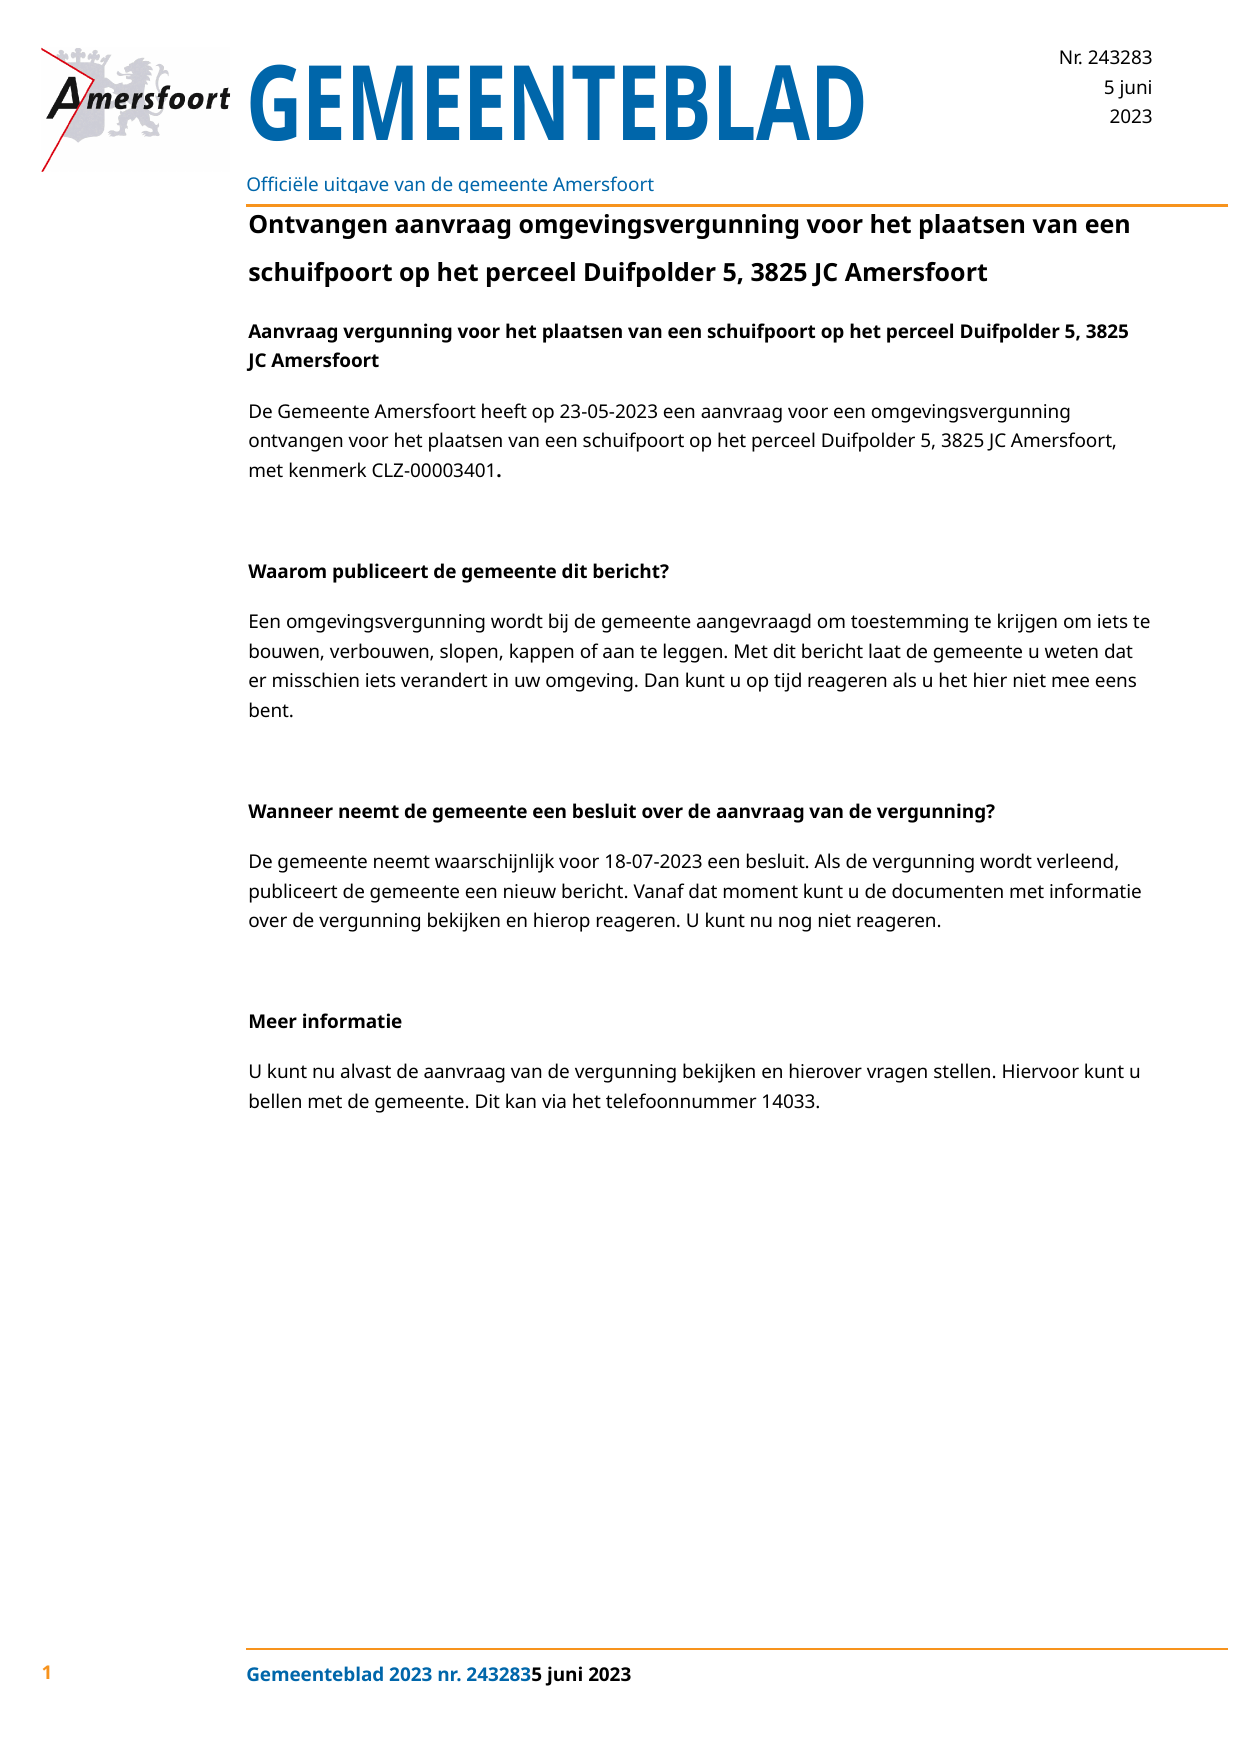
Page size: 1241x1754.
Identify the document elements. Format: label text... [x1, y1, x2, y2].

text De Gemeente Amersfoort heeft op 23-05-2023 een aanvraag voor een omgevingsvergunning ontvangen voor het plaatsen van een schuifpoort op het perceel Duifpolder 5, 3825 JC Amersfoort, met kenmerk CLZ-00003401. [248, 398, 1152, 483]
text Meer informatie [248, 1008, 1152, 1034]
text De gemeente neemt waarschijnlijk voor 18-07-2023 een besluit. Als de vergunning wordt verleend, publiceert de gemeente een nieuw bericht. Vanaf dat moment kunt u de documenten met informatie over de vergunning bekijken en hierop reageren. U kunt nu nog niet reageren. [248, 848, 1152, 933]
text U kunt nu alvast de aanvraag van de vergunning bekijken en hierover vragen stellen. Hiervoor kunt u bellen met de gemeente. Dit kan via het telefoonnummer 14033. [248, 1059, 1152, 1114]
text Een omgevingsvergunning wordt bij de gemeente aangevraagd om toestemming te krijgen om iets te bouwen, verbouwen, slopen, kappen of aan te leggen. Met dit bericht laat de gemeente u weten dat er misschien iets verandert in uw omgeving. Dan kunt u op tijd reageren als u het hier niet mee eens bent. [248, 608, 1152, 723]
text Aanvraag vergunning voor het plaatsen van een schuifpoort op het perceel Duifpolder 5, 3825 JC Amersfoort [248, 318, 1152, 373]
text Ontvangen aanvraag omgevingsvergunning voor het plaatsen van een schuifpoort op het perceel Duifpolder 5, 3825 JC Amersfoort [248, 207, 1152, 288]
text Waarom publiceert de gemeente dit bericht? [248, 558, 1152, 584]
picture [41, 47, 231, 172]
text Wanneer neemt de gemeente een besluit over de aanvraag van de vergunning? [248, 798, 1152, 824]
